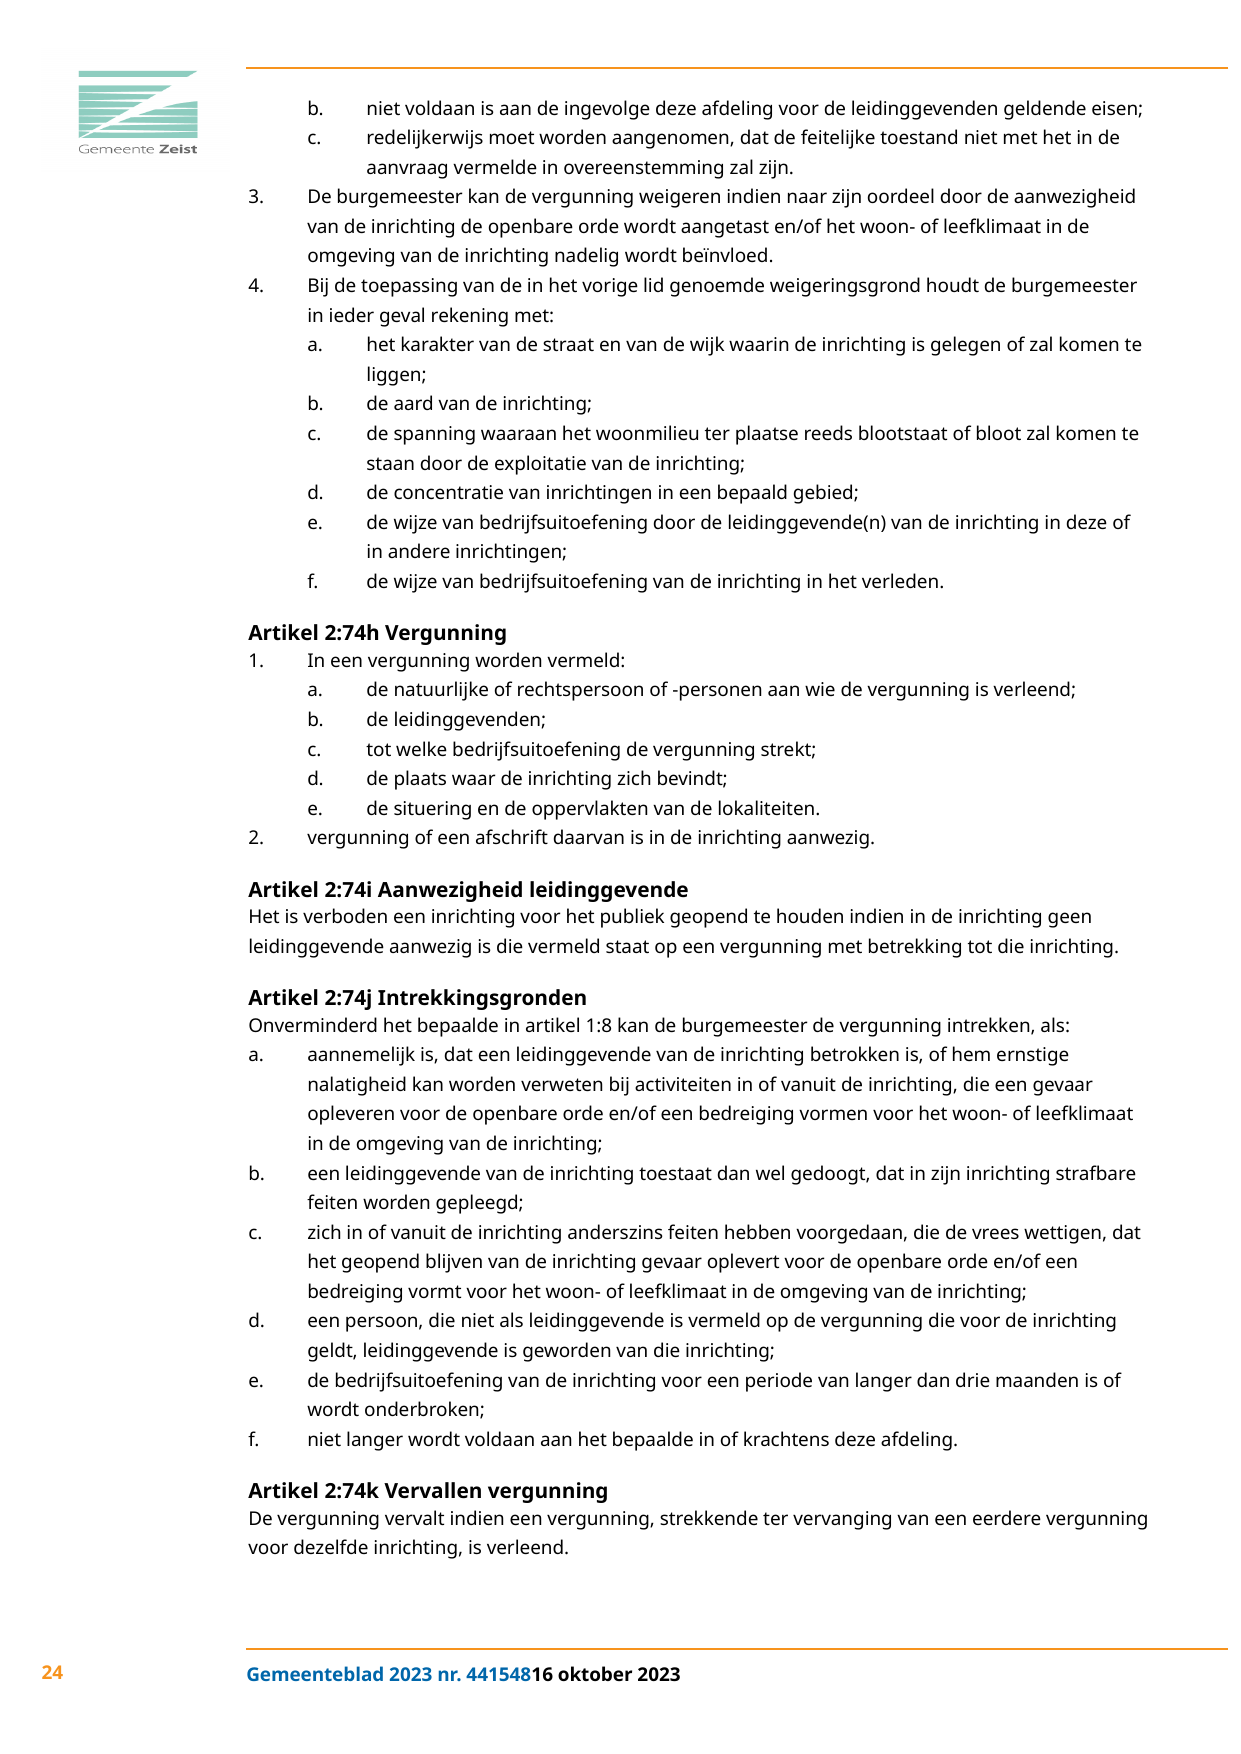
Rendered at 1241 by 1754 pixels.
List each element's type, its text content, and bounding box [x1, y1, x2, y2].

picture [41, 47, 231, 172]
list In een vergunning worden vermeld: [248, 647, 1152, 673]
list de concentratie van inrichtingen in een bepaald gebied; [307, 479, 1152, 505]
list Bij de toepassing van de in het vorige lid genoemde weigeringsgrond houdt de burgemeester in ieder geval rekening met: [248, 272, 1152, 328]
list een leidinggevende van de inrichting toestaat dan wel gedoogt, dat in zijn inrichting strafbare feiten worden gepleegd; [248, 1160, 1152, 1215]
list een persoon, die niet als leidinggevende is vermeld op de vergunning die voor de inrichting geldt, leidinggevende is geworden van die inrichting; [248, 1308, 1152, 1363]
list aannemelijk is, dat een leidinggevende van de inrichting betrokken is, of hem ernstige nalatigheid kan worden verweten bij activiteiten in of vanuit de inrichting, die een gevaar opleveren voor de openbare orde en/of een bedreiging vormen voor het woon- of leefklimaat in de omgeving van de inrichting; [248, 1041, 1152, 1156]
text Artikel 2:74k Vervallen vergunning [248, 1476, 1152, 1505]
list de bedrijfsuitoefening van de inrichting voor een periode van langer dan drie maanden is of wordt onderbroken; [248, 1367, 1152, 1422]
list het karakter van de straat en van de wijk waarin de inrichting is gelegen of zal komen te liggen; [307, 331, 1152, 387]
list niet voldaan is aan de ingevolge deze afdeling voor de leidinggevenden geldende eisen; [307, 95, 1152, 121]
list de situering en de oppervlakten van de lokaliteiten. [307, 795, 1152, 821]
text Artikel 2:74h Vergunning [248, 618, 1152, 647]
text Het is verboden een inrichting voor het publiek geopend te houden indien in de inrichting geen leidinggevende aanwezig is die vermeld staat op een vergunning met betrekking tot die inrichting. [248, 903, 1152, 959]
list niet langer wordt voldaan aan het bepaalde in of krachtens deze afdeling. [248, 1426, 1152, 1452]
text De vergunning vervalt indien een vergunning, strekkende ter vervanging van een eerdere vergunning voor dezelfde inrichting, is verleend. [248, 1505, 1152, 1560]
list de wijze van bedrijfsuitoefening van de inrichting in het verleden. [307, 568, 1152, 594]
text Onverminderd het bepaalde in artikel 1:8 kan de burgemeester de vergunning intrekken, als: [248, 1012, 1152, 1037]
list de aard van de inrichting; [307, 391, 1152, 416]
text Artikel 2:74i Aanwezigheid leidinggevende [248, 875, 1152, 903]
list De burgemeester kan de vergunning weigeren indien naar zijn oordeel door de aanwezigheid van de inrichting de openbare orde wordt aangetast en/of het woon- of leefklimaat in de omgeving van de inrichting nadelig wordt beïnvloed. [248, 183, 1152, 268]
list redelijkerwijs moet worden aangenomen, dat de feitelijke toestand niet met het in de aanvraag vermelde in overeenstemming zal zijn. [307, 124, 1152, 180]
list de natuurlijke of rechtspersoon of -personen aan wie de vergunning is verleend; [307, 677, 1152, 702]
list de wijze van bedrijfsuitoefening door de leidinggevende(n) van de inrichting in deze of in andere inrichtingen; [307, 509, 1152, 564]
list tot welke bedrijfsuitoefening de vergunning strekt; [307, 736, 1152, 761]
list de spanning waaraan het woonmilieu ter plaatse reeds blootstaat of bloot zal komen te staan door de exploitatie van de inrichting; [307, 420, 1152, 476]
list de leidinggevenden; [307, 706, 1152, 732]
text Artikel 2:74j Intrekkingsgronden [248, 983, 1152, 1012]
list vergunning of een afschrift daarvan is in de inrichting aanwezig. [248, 824, 1152, 850]
list zich in of vanuit de inrichting anderszins feiten hebben voorgedaan, die de vrees wettigen, dat het geopend blijven van de inrichting gevaar oplevert voor de openbare orde en/of een bedreiging vormt voor het woon- of leefklimaat in de omgeving van de inrichting; [248, 1219, 1152, 1304]
list de plaats waar de inrichting zich bevindt; [307, 765, 1152, 791]
